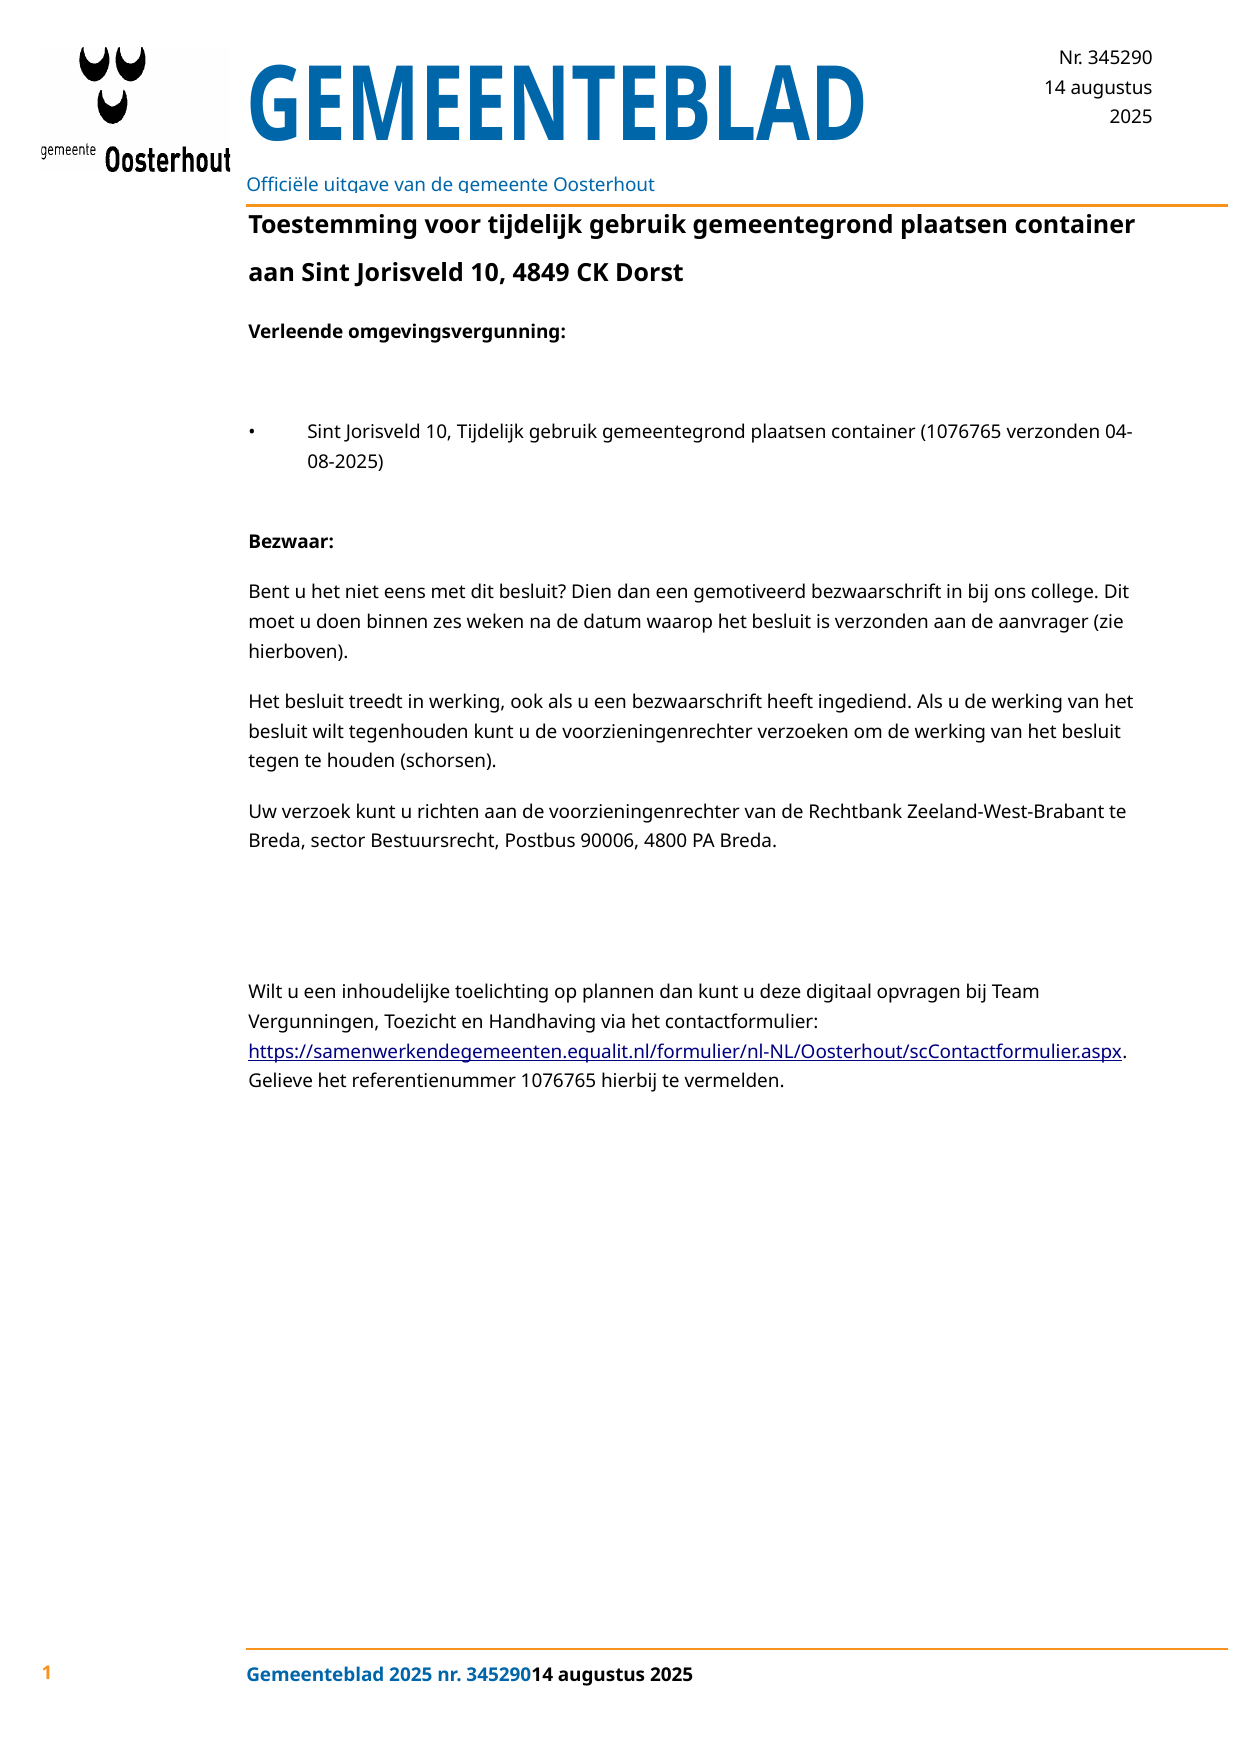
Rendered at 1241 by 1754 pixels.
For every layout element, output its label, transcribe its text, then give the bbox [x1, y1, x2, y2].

picture [41, 47, 231, 172]
text Toestemming voor tijdelijk gebruik gemeentegrond plaatsen container aan Sint Jorisveld 10, 4849 CK Dorst [248, 207, 1152, 288]
text Uw verzoek kunt u richten aan de voorzieningenrechter van de Rechtbank Zeeland-West-Brabant te Breda, sector Bestuursrecht, Postbus 90006, 4800 PA Breda. [248, 798, 1152, 853]
list Sint Jorisveld 10, Tijdelijk gebruik gemeentegrond plaatsen container (1076765 verzonden 04-08-2025) [248, 419, 1152, 474]
text Verleende omgevingsvergunning: [248, 318, 1152, 344]
text Het besluit treedt in werking, ook als u een bezwaarschrift heeft ingediend. Als u de werking van het besluit wilt tegenhouden kunt u de voorzieningenrechter verzoeken om de werking van het besluit tegen te houden (schorsen). [248, 688, 1152, 773]
text Bent u het niet eens met dit besluit? Dien dan een gemotiveerd bezwaarschrift in bij ons college. Dit moet u doen binnen zes weken na de datum waarop het besluit is verzonden aan de aanvrager (zie hierboven). [248, 579, 1152, 664]
text Bezwaar: [248, 528, 1152, 554]
text Wilt u een inhoudelijke toelichting op plannen dan kunt u deze digitaal opvragen bij Team Vergunningen, Toezicht en Handhaving via het contactformulier: https://samenwerkendegemeenten.equalit.nl/formulier/nl-NL/Oosterhout/scContactformulier.aspx. Gelieve het referentienummer 1076765 hierbij te vermelden. [248, 979, 1152, 1093]
